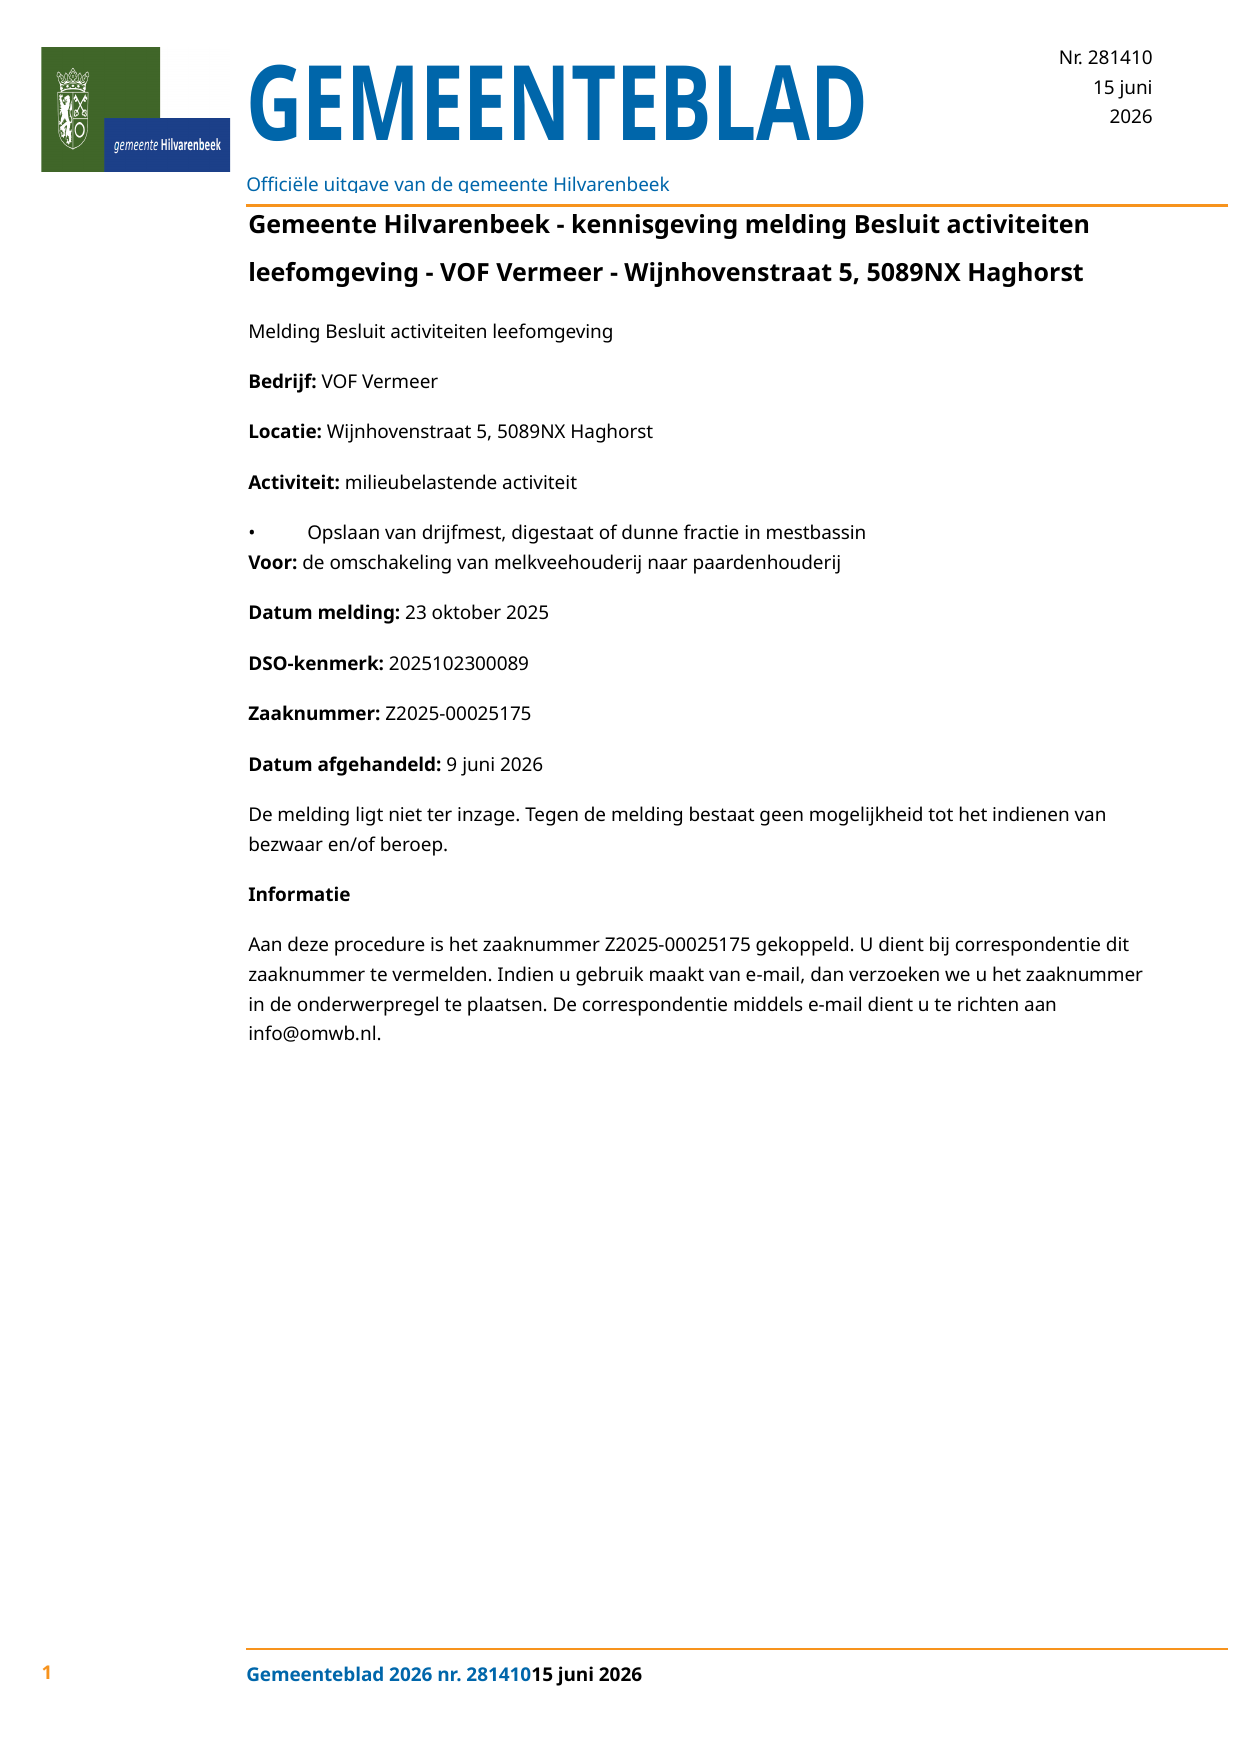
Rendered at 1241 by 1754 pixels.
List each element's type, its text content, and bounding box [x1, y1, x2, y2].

text Datum melding: 23 oktober 2025 [248, 599, 1152, 625]
text Gemeente Hilvarenbeek - kennisgeving melding Besluit activiteiten leefomgeving - VOF Vermeer - Wijnhovenstraat 5, 5089NX Haghorst [248, 207, 1152, 288]
text Activiteit: milieubelastende activiteit [248, 469, 1152, 495]
text Aan deze procedure is het zaaknummer Z2025-00025175 gekoppeld. U dient bij correspondentie dit zaaknummer te vermelden. Indien u gebruik maakt van e-mail, dan verzoeken we u het zaaknummer in de onderwerpregel te plaatsen. De correspondentie middels e-mail dient u te richten aan info@omwb.nl. [248, 932, 1152, 1046]
list Opslaan van drijfmest, digestaat of dunne fractie in mestbassin [248, 519, 1152, 545]
text Informatie [248, 881, 1152, 907]
text Melding Besluit activiteiten leefomgeving [248, 318, 1152, 344]
text DSO-kenmerk: 2025102300089 [248, 650, 1152, 676]
text Zaaknummer: Z2025-00025175 [248, 700, 1152, 726]
text Locatie: Wijnhovenstraat 5, 5089NX Haghorst [248, 419, 1152, 444]
picture [41, 47, 231, 172]
text Voor: de omschakeling van melkveehouderij naar paardenhouderij [248, 549, 1152, 575]
text De melding ligt niet ter inzage. Tegen de melding bestaat geen mogelijkheid tot het indienen van bezwaar en/of beroep. [248, 801, 1152, 857]
text Bedrijf: VOF Vermeer [248, 368, 1152, 394]
text Datum afgehandeld: 9 juni 2026 [248, 751, 1152, 777]
